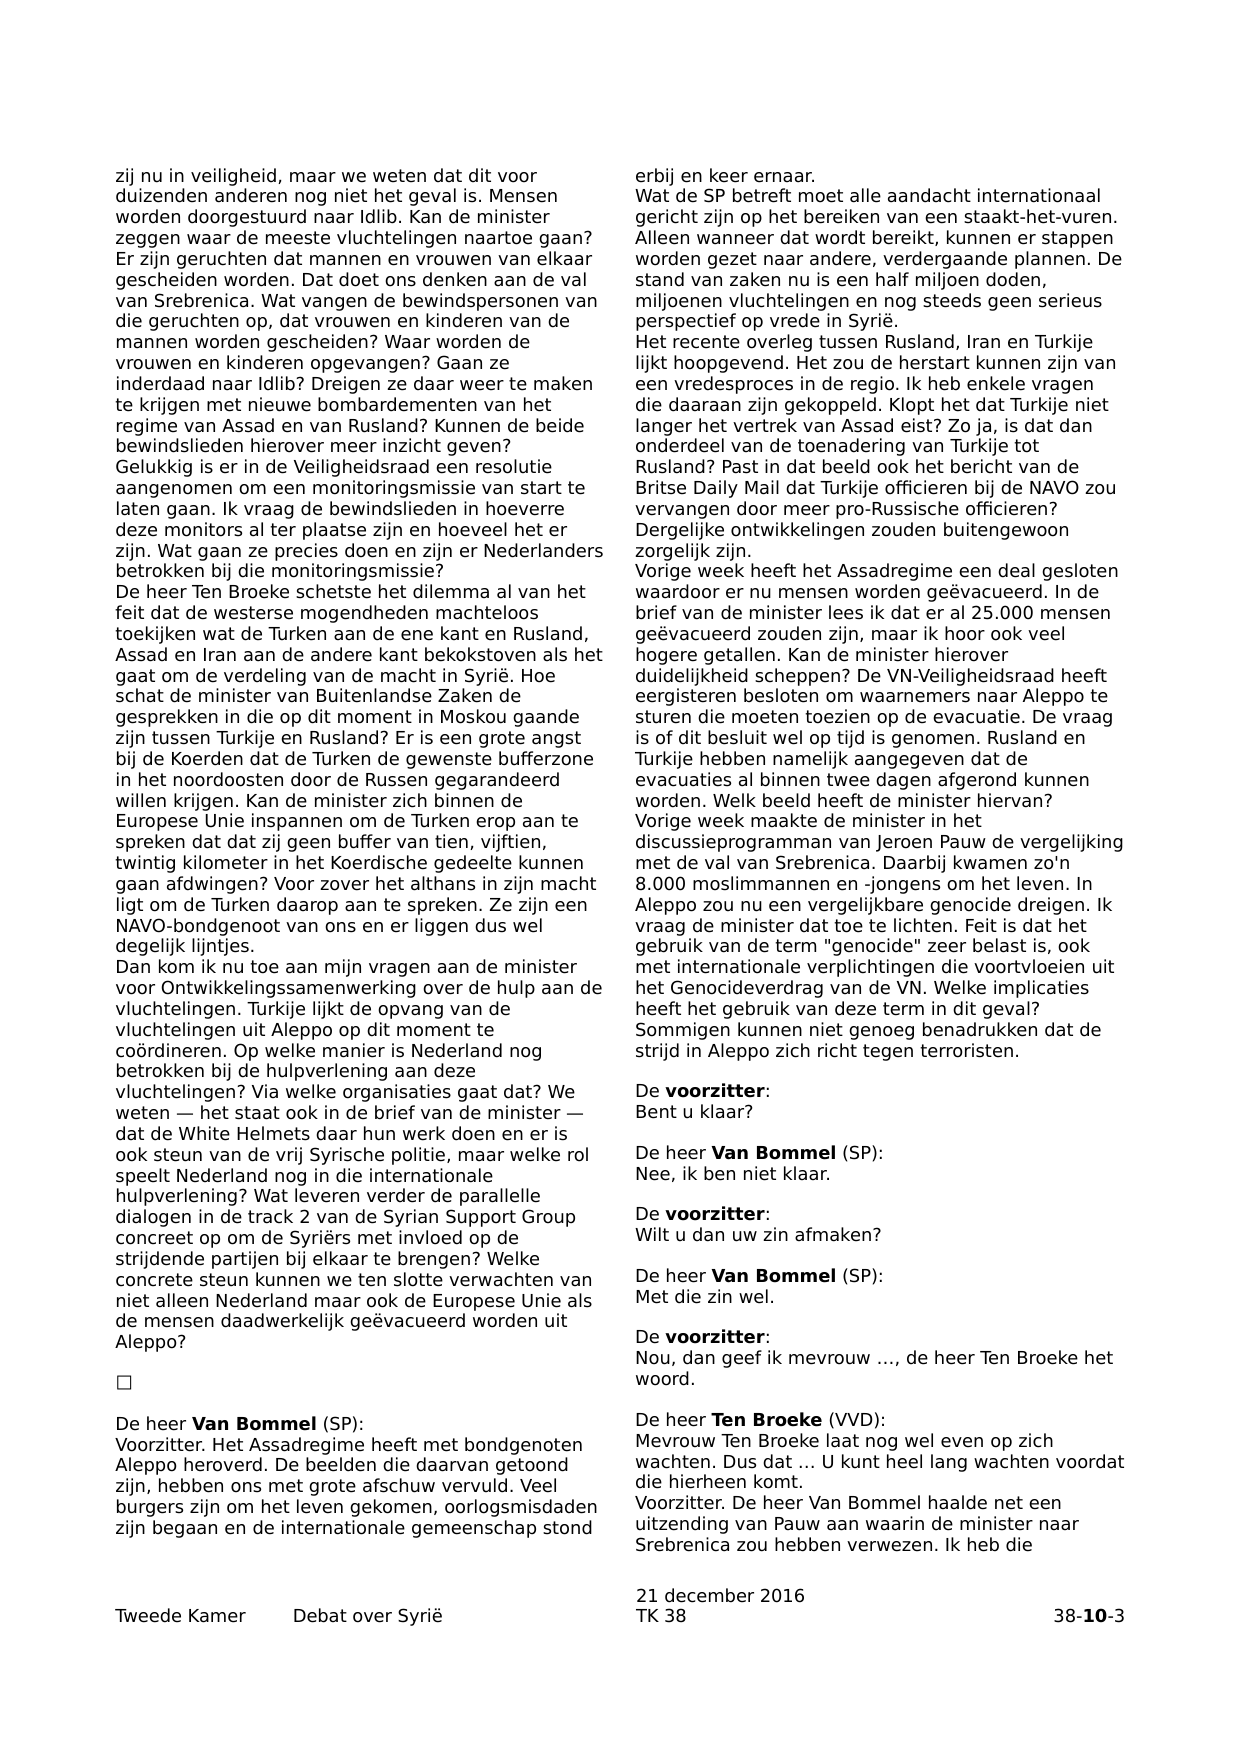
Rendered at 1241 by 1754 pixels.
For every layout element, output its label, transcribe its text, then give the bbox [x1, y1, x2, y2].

text Gelukkig is er in de Veiligheidsraad een resolutie aangenomen om een monitoringsmissie van start te laten gaan. Ik vraag de bewindslieden in hoeverre deze monitors al ter plaatse zijn en hoeveel het er zijn. Wat gaan ze precies doen en zijn er Nederlanders betrokken bij die monitoringsmissie? [115, 457, 605, 582]
text zij nu in veiligheid, maar we weten dat dit voor duizenden anderen nog niet het geval is. Mensen worden doorgestuurd naar Idlib. Kan de minister zeggen waar de meeste vluchtelingen naartoe gaan? Er zijn geruchten dat mannen en vrouwen van elkaar gescheiden worden. Dat doet ons denken aan de val van Srebrenica. Wat vangen de bewindspersonen van die geruchten op, dat vrouwen en kinderen van de mannen worden gescheiden? Waar worden de vrouwen en kinderen opgevangen? Gaan ze inderdaad naar Idlib? Dreigen ze daar weer te maken te krijgen met nieuwe bombardementen van het regime van Assad en van Rusland? Kunnen de beide bewindslieden hierover meer inzicht geven? [115, 165, 605, 457]
text Vorige week heeft het Assadregime een deal gesloten waardoor er nu mensen worden geëvacueerd. In de brief van de minister lees ik dat er al 25.000 mensen geëvacueerd zouden zijn, maar ik hoor ook veel hogere getallen. Kan de minister hierover duidelijkheid scheppen? De VN-Veiligheidsraad heeft eergisteren besloten om waarnemers naar Aleppo te sturen die moeten toezien op de evacuatie. De vraag is of dit besluit wel op tijd is genomen. Rusland en Turkije hebben namelijk aangegeven dat de evacuaties al binnen twee dagen afgerond kunnen worden. Welk beeld heeft de minister hiervan? [635, 561, 1125, 811]
text Nou, dan geef ik mevrouw …, de heer Ten Broeke het woord. [635, 1348, 1125, 1390]
text Met die zin wel. [635, 1287, 1125, 1307]
text Het recente overleg tussen Rusland, Iran en Turkije lijkt hoopgevend. Het zou de herstart kunnen zijn van een vredesproces in de regio. Ik heb enkele vragen die daaraan zijn gekoppeld. Klopt het dat Turkije niet langer het vertrek van Assad eist? Zo ja, is dat dan onderdeel van de toenadering van Turkije tot Rusland? Past in dat beeld ook het bericht van de Britse Daily Mail dat Turkije officieren bij de NAVO zou vervangen door meer pro-Russische officieren? Dergelijke ontwikkelingen zouden buitengewoon zorgelijk zijn. [635, 332, 1125, 561]
text ⬜ [115, 1373, 605, 1393]
text erbij en keer ernaar. [635, 165, 1125, 186]
text De voorzitter: [635, 1081, 1125, 1102]
text De voorzitter: [635, 1204, 1125, 1225]
text Mevrouw Ten Broeke laat nog wel even op zich wachten. Dus dat … U kunt heel lang wachten voordat die hierheen komt. [635, 1431, 1125, 1493]
text Voorzitter. Het Assadregime heeft met bondgenoten Aleppo heroverd. De beelden die daarvan getoond zijn, hebben ons met grote afschuw vervuld. Veel burgers zijn om het leven gekomen, oorlogsmisdaden zijn begaan en de internationale gemeenschap stond [115, 1434, 605, 1538]
text Bent u klaar? [635, 1102, 1125, 1123]
text De voorzitter: [635, 1327, 1125, 1348]
text De heer Ten Broeke schetste het dilemma al van het feit dat de westerse mogendheden machteloos toekijken wat de Turken aan de ene kant en Rusland, Assad en Iran aan de andere kant bekokstoven als het gaat om de verdeling van de macht in Syrië. Hoe schat de minister van Buitenlandse Zaken de gesprekken in die op dit moment in Moskou gaande zijn tussen Turkije en Rusland? Er is een grote angst bij de Koerden dat de Turken de gewenste bufferzone in het noordoosten door de Russen gegarandeerd willen krijgen. Kan de minister zich binnen de Europese Unie inspannen om de Turken erop aan te spreken dat dat zij geen buffer van tien, vijftien, twintig kilometer in het Koerdische gedeelte kunnen gaan afdwingen? Voor zover het althans in zijn macht ligt om de Turken daarop aan te spreken. Ze zijn een NAVO-bondgenoot van ons en er liggen dus wel degelijk lijntjes. [115, 582, 605, 957]
text Dan kom ik nu toe aan mijn vragen aan de minister voor Ontwikkelingssamenwerking over de hulp aan de vluchtelingen. Turkije lijkt de opvang van de vluchtelingen uit Aleppo op dit moment te coördineren. Op welke manier is Nederland nog betrokken bij de hulpverlening aan deze vluchtelingen? Via welke organisaties gaat dat? We weten — het staat ook in de brief van de minister — dat de White Helmets daar hun werk doen en er is ook steun van de vrij Syrische politie, maar welke rol speelt Nederland nog in die internationale hulpverlening? Wat leveren verder de parallelle dialogen in de track 2 van de Syrian Support Group concreet op om de Syriërs met invloed op de strijdende partijen bij elkaar te brengen? Welke concrete steun kunnen we ten slotte verwachten van niet alleen Nederland maar ook de Europese Unie als de mensen daadwerkelijk geëvacueerd worden uit Aleppo? [115, 957, 605, 1353]
text Voorzitter. De heer Van Bommel haalde net een uitzending van Pauw aan waarin de minister naar Srebrenica zou hebben verwezen. Ik heb die [635, 1493, 1125, 1556]
text De heer Van Bommel (SP): [635, 1143, 1125, 1163]
text Nee, ik ben niet klaar. [635, 1163, 1125, 1184]
text Sommigen kunnen niet genoeg benadrukken dat de strijd in Aleppo zich richt tegen terroristen. [635, 1019, 1125, 1061]
text Wat de SP betreft moet alle aandacht internationaal gericht zijn op het bereiken van een staakt-het-vuren. Alleen wanneer dat wordt bereikt, kunnen er stappen worden gezet naar andere, verdergaande plannen. De stand van zaken nu is een half miljoen doden, miljoenen vluchtelingen en nog steeds geen serieus perspectief op vrede in Syrië. [635, 186, 1125, 332]
text De heer Van Bommel (SP): [115, 1413, 605, 1434]
text Wilt u dan uw zin afmaken? [635, 1225, 1125, 1246]
text De heer Ten Broeke (VVD): [635, 1410, 1125, 1431]
text Vorige week maakte de minister in het discussieprogramman van Jeroen Pauw de vergelijking met de val van Srebrenica. Daarbij kwamen zo'n 8.000 moslimmannen en -jongens om het leven. In Aleppo zou nu een vergelijkbare genocide dreigen. Ik vraag de minister dat toe te lichten. Feit is dat het gebruik van de term "genocide" zeer belast is, ook met internationale verplichtingen die voortvloeien uit het Genocideverdrag van de VN. Welke implicaties heeft het gebruik van deze term in dit geval? [635, 811, 1125, 1019]
text De heer Van Bommel (SP): [635, 1266, 1125, 1287]
